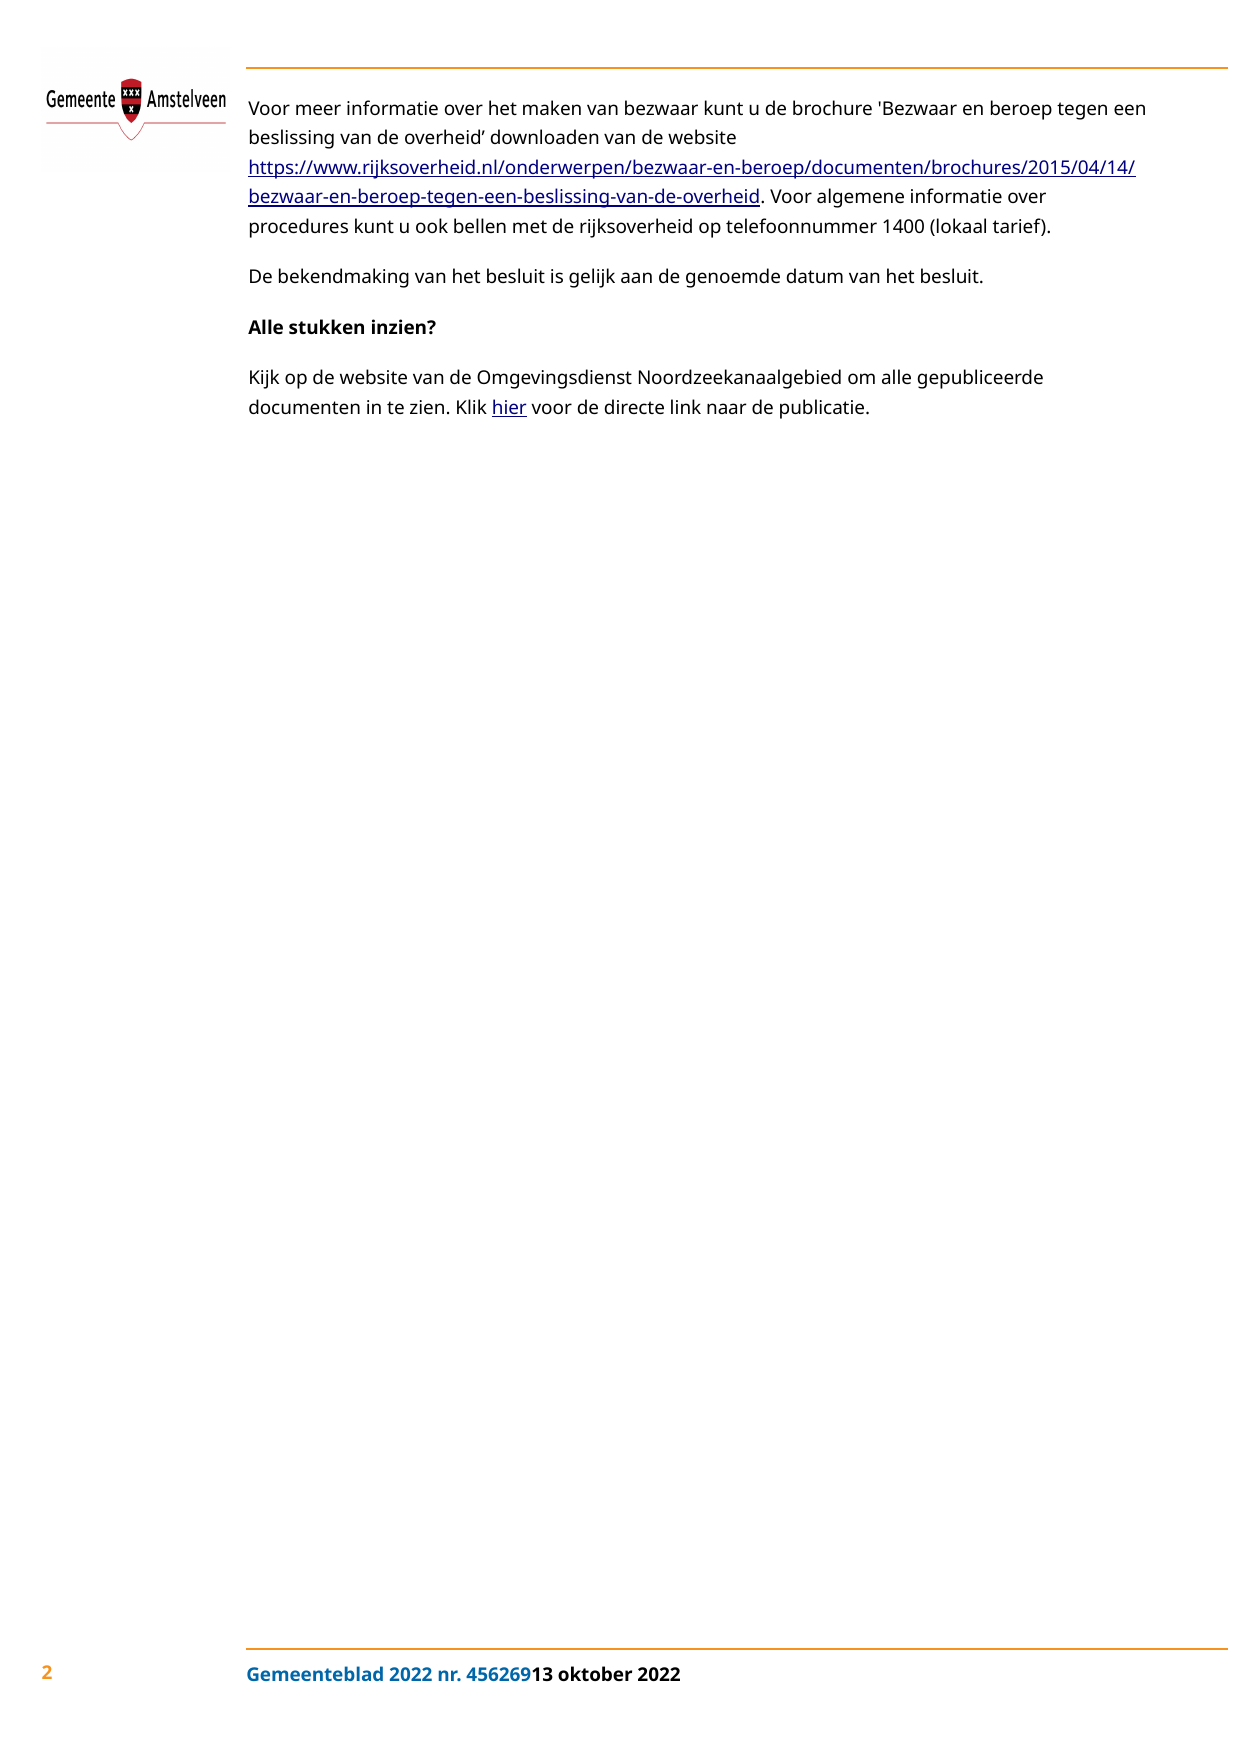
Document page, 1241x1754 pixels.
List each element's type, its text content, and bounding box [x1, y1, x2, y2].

text De bekendmaking van het besluit is gelijk aan de genoemde datum van het besluit. [248, 263, 1152, 289]
text Voor meer informatie over het maken van bezwaar kunt u de brochure 'Bezwaar en beroep tegen een beslissing van de overheid’ downloaden van de website https://www.rijksoverheid.nl/onderwerpen/bezwaar-en-beroep/documenten/brochures/2015/04/14/bezwaar-en-beroep-tegen-een-beslissing-van-de-overheid. Voor algemene informatie over procedures kunt u ook bellen met de rijksoverheid op telefoonnummer 1400 (lokaal tarief). [248, 95, 1152, 239]
text Alle stukken inzien? [248, 314, 1152, 340]
text Kijk op de website van de Omgevingsdienst Noordzeekanaalgebied om alle gepubliceerde documenten in te zien. Klik hier voor de directe link naar de publicatie. [248, 364, 1152, 420]
picture [41, 47, 231, 172]
